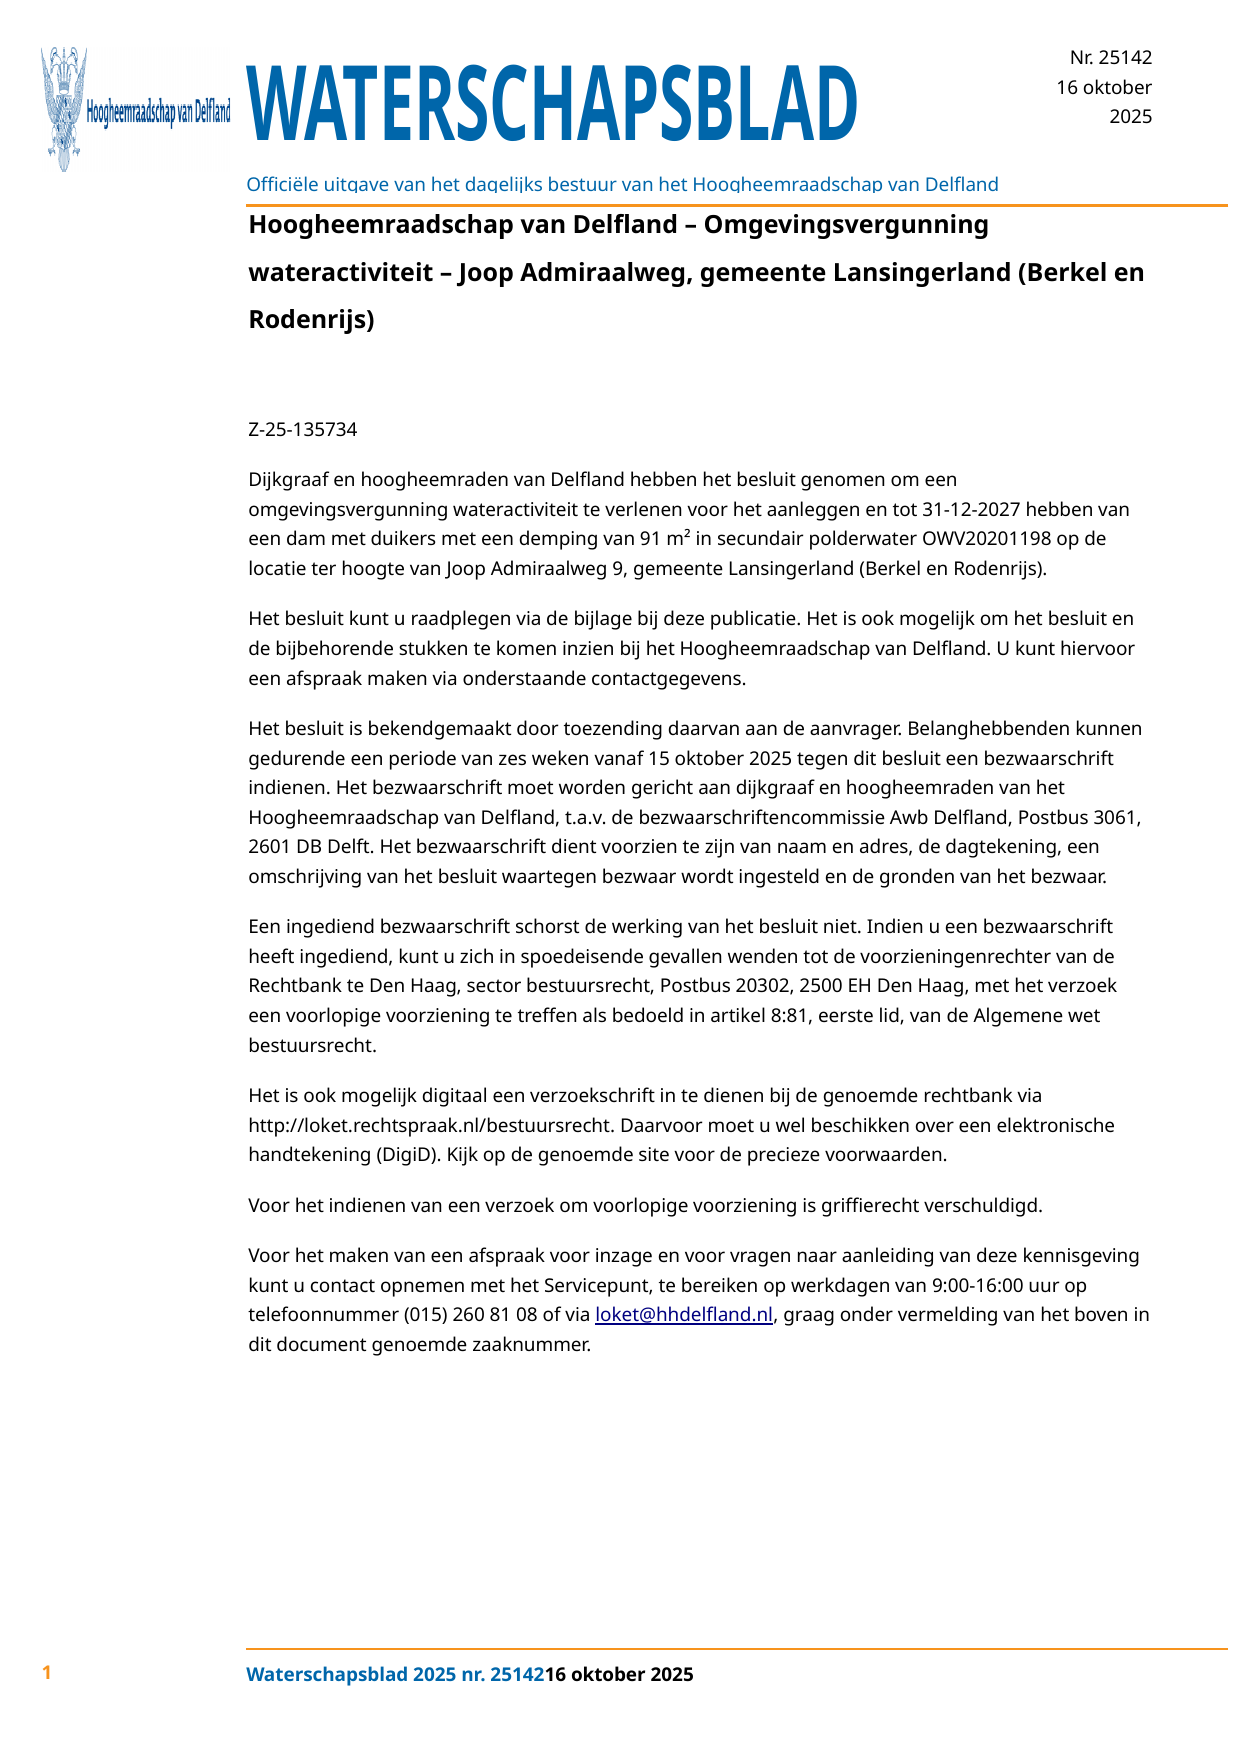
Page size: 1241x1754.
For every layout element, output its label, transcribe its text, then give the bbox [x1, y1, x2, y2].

text Het besluit kunt u raadplegen via de bijlage bij deze publicatie. Het is ook mogelijk om het besluit en de bijbehorende stukken te komen inzien bij het Hoogheemraadschap van Delfland. U kunt hiervoor een afspraak maken via onderstaande contactgegevens. [248, 606, 1152, 690]
text Z-25-135734 [248, 416, 1152, 442]
text Voor het maken van een afspraak voor inzage en voor vragen naar aanleiding van deze kennisgeving kunt u contact opnemen met het Servicepunt, te bereiken op werkdagen van 9:00-16:00 uur op telefoonnummer (015) 260 81 08 of via loket@hhdelfland.nl, graag onder vermelding van het boven in dit document genoemde zaaknummer. [248, 1242, 1152, 1357]
text Het is ook mogelijk digitaal een verzoekschrift in te dienen bij de genoemde rechtbank via http://loket.rechtspraak.nl/bestuursrecht. Daarvoor moet u wel beschikken over een elektronische handtekening (DigiD). Kijk op de genoemde site voor de precieze voorwaarden. [248, 1082, 1152, 1167]
text Hoogheemraadschap van Delfland – Omgevingsvergunning wateractiviteit – Joop Admiraalweg, gemeente Lansingerland (Berkel en Rodenrijs) [248, 207, 1152, 336]
text Het besluit is bekendgemaakt door toezending daarvan aan de aanvrager. Belanghebbenden kunnen gedurende een periode van zes weken vanaf 15 oktober 2025 tegen dit besluit een bezwaarschrift indienen. Het bezwaarschrift moet worden gericht aan dijkgraaf en hoogheemraden van het Hoogheemraadschap van Delfland, t.a.v. de bezwaarschriftencommissie Awb Delfland, Postbus 3061, 2601 DB Delft. Het bezwaarschrift dient voorzien te zijn van naam en adres, de dagtekening, een omschrijving van het besluit waartegen bezwaar wordt ingesteld en de gronden van het bezwaar. [248, 715, 1152, 889]
text Een ingediend bezwaarschrift schorst de werking van het besluit niet. Indien u een bezwaarschrift heeft ingediend, kunt u zich in spoedeisende gevallen wenden tot de voorzieningenrechter van de Rechtbank te Den Haag, sector bestuursrecht, Postbus 20302, 2500 EH Den Haag, met het verzoek een voorlopige voorziening te treffen als bedoeld in artikel 8:81, eerste lid, van de Algemene wet bestuursrecht. [248, 913, 1152, 1057]
picture [41, 47, 231, 172]
text Dijkgraaf en hoogheemraden van Delfland hebben het besluit genomen om een omgevingsvergunning wateractiviteit te verlenen voor het aanleggen en tot 31-12-2027 hebben van een dam met duikers met een demping van 91 m² in secundair polderwater OWV20201198 op de locatie ter hoogte van Joop Admiraalweg 9, gemeente Lansingerland (Berkel en Rodenrijs). [248, 466, 1152, 581]
text Voor het indienen van een verzoek om voorlopige voorziening is griffierecht verschuldigd. [248, 1192, 1152, 1217]
